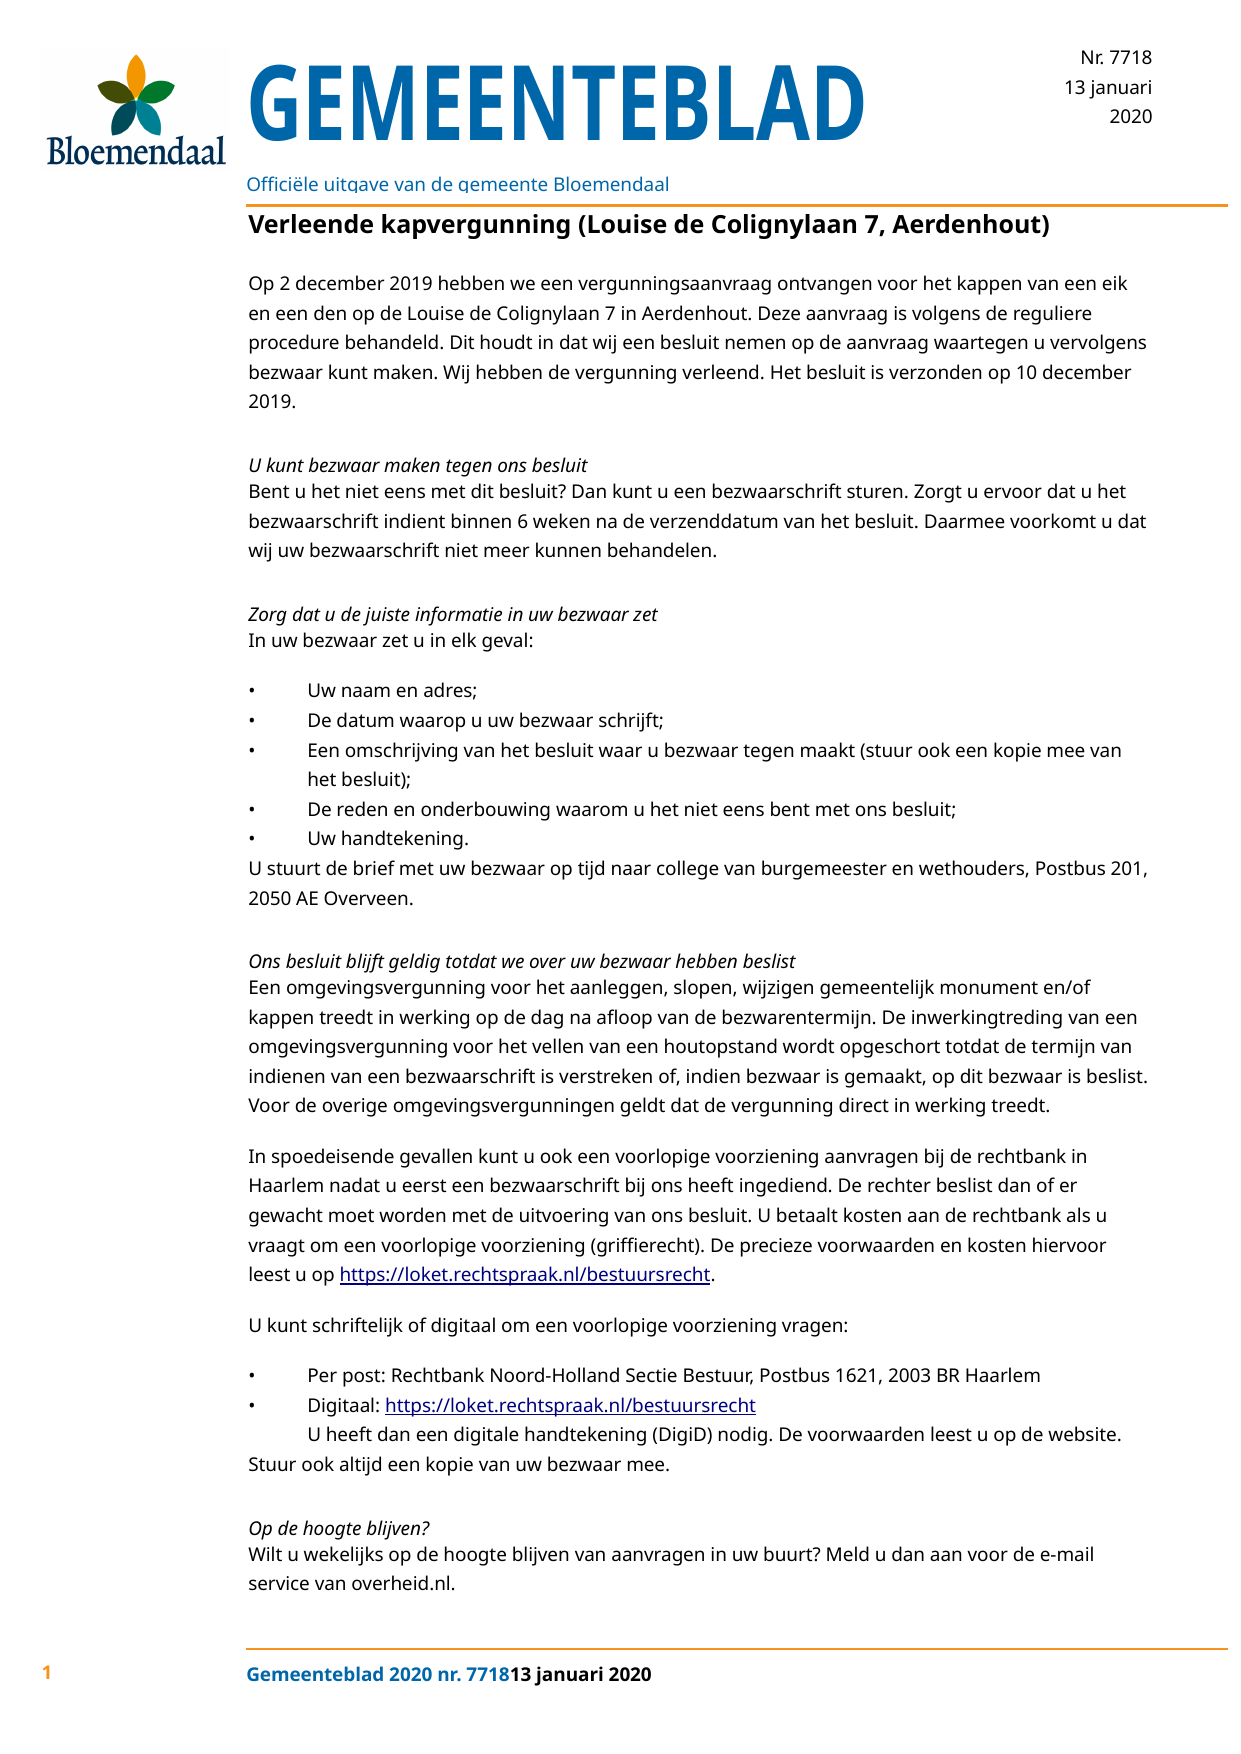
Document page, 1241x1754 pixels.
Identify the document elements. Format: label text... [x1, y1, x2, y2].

list Uw naam en adres; [248, 678, 1152, 703]
list Per post: Rechtbank Noord-Holland Sectie Bestuur, Postbus 1621, 2003 BR Haarlem [248, 1362, 1152, 1388]
text Wilt u wekelijks op de hoogte blijven van aanvragen in uw buurt? Meld u dan aan voor de e-mail service van overheid.nl. [248, 1541, 1152, 1596]
list Een omschrijving van het besluit waar u bezwaar tegen maakt (stuur ook een kopie mee van het besluit); [248, 737, 1152, 792]
text Ons besluit blijft geldig totdat we over uw bezwaar hebben beslist [248, 949, 1152, 974]
text Een omgevingsvergunning voor het aanleggen, slopen, wijzigen gemeentelijk monument en/of kappen treedt in werking op de dag na afloop van de bezwarentermijn. De inwerkingtreding van een omgevingsvergunning voor het vellen van een houtopstand wordt opgeschort totdat de termijn van indienen van een bezwaarschrift is verstreken of, indien bezwaar is gemaakt, op dit bezwaar is beslist. Voor de overige omgevingsvergunningen geldt dat de vergunning direct in werking treedt. [248, 974, 1152, 1118]
text In uw bezwaar zet u in elk geval: [248, 627, 1152, 653]
text U kunt bezwaar maken tegen ons besluit [248, 453, 1152, 478]
text Verleende kapvergunning (Louise de Colignylaan 7, Aerdenhout) [248, 207, 1152, 241]
list De datum waarop u uw bezwaar schrijft; [248, 707, 1152, 733]
text In spoedeisende gevallen kunt u ook een voorlopige voorziening aanvragen bij de rechtbank in Haarlem nadat u eerst een bezwaarschrift bij ons heeft ingediend. De rechter beslist dan of er gewacht moet worden met de uitvoering van ons besluit. U betaalt kosten aan de rechtbank als u vraagt om een voorlopige voorziening (griffierecht). De precieze voorwaarden en kosten hiervoor leest u op https://loket.rechtspraak.nl/bestuursrecht. [248, 1143, 1152, 1287]
text U kunt schriftelijk of digitaal om een voorlopige voorziening vragen: [248, 1312, 1152, 1338]
list De reden en onderbouwing waarom u het niet eens bent met ons besluit; [248, 796, 1152, 822]
text Stuur ook altijd een kopie van uw bezwaar mee. [248, 1451, 1152, 1477]
text Bent u het niet eens met dit besluit? Dan kunt u een bezwaarschrift sturen. Zorgt u ervoor dat u het bezwaarschrift indient binnen 6 weken na de verzenddatum van het besluit. Daarmee voorkomt u dat wij uw bezwaarschrift niet meer kunnen behandelen. [248, 478, 1152, 563]
list Digitaal: https://loket.rechtspraak.nl/bestuursrecht [248, 1392, 1152, 1418]
list U heeft dan een digitale handtekening (DigiD) nodig. De voorwaarden leest u op de website. [248, 1421, 1152, 1447]
picture [41, 47, 231, 172]
text Zorg dat u de juiste informatie in uw bezwaar zet [248, 601, 1152, 627]
text U stuurt de brief met uw bezwaar op tijd naar college van burgemeester en wethouders, Postbus 201, 2050 AE Overveen. [248, 855, 1152, 910]
text Op 2 december 2019 hebben we een vergunningsaanvraag ontvangen voor het kappen van een eik en een den op de Louise de Colignylaan 7 in Aerdenhout. Deze aanvraag is volgens de reguliere procedure behandeld. Dit houdt in dat wij een besluit nemen op de aanvraag waartegen u vervolgens bezwaar kunt maken. Wij hebben de vergunning verleend. Het besluit is verzonden op 10 december 2019. [248, 270, 1152, 414]
list Uw handtekening. [248, 826, 1152, 851]
text Op de hoogte blijven? [248, 1515, 1152, 1541]
